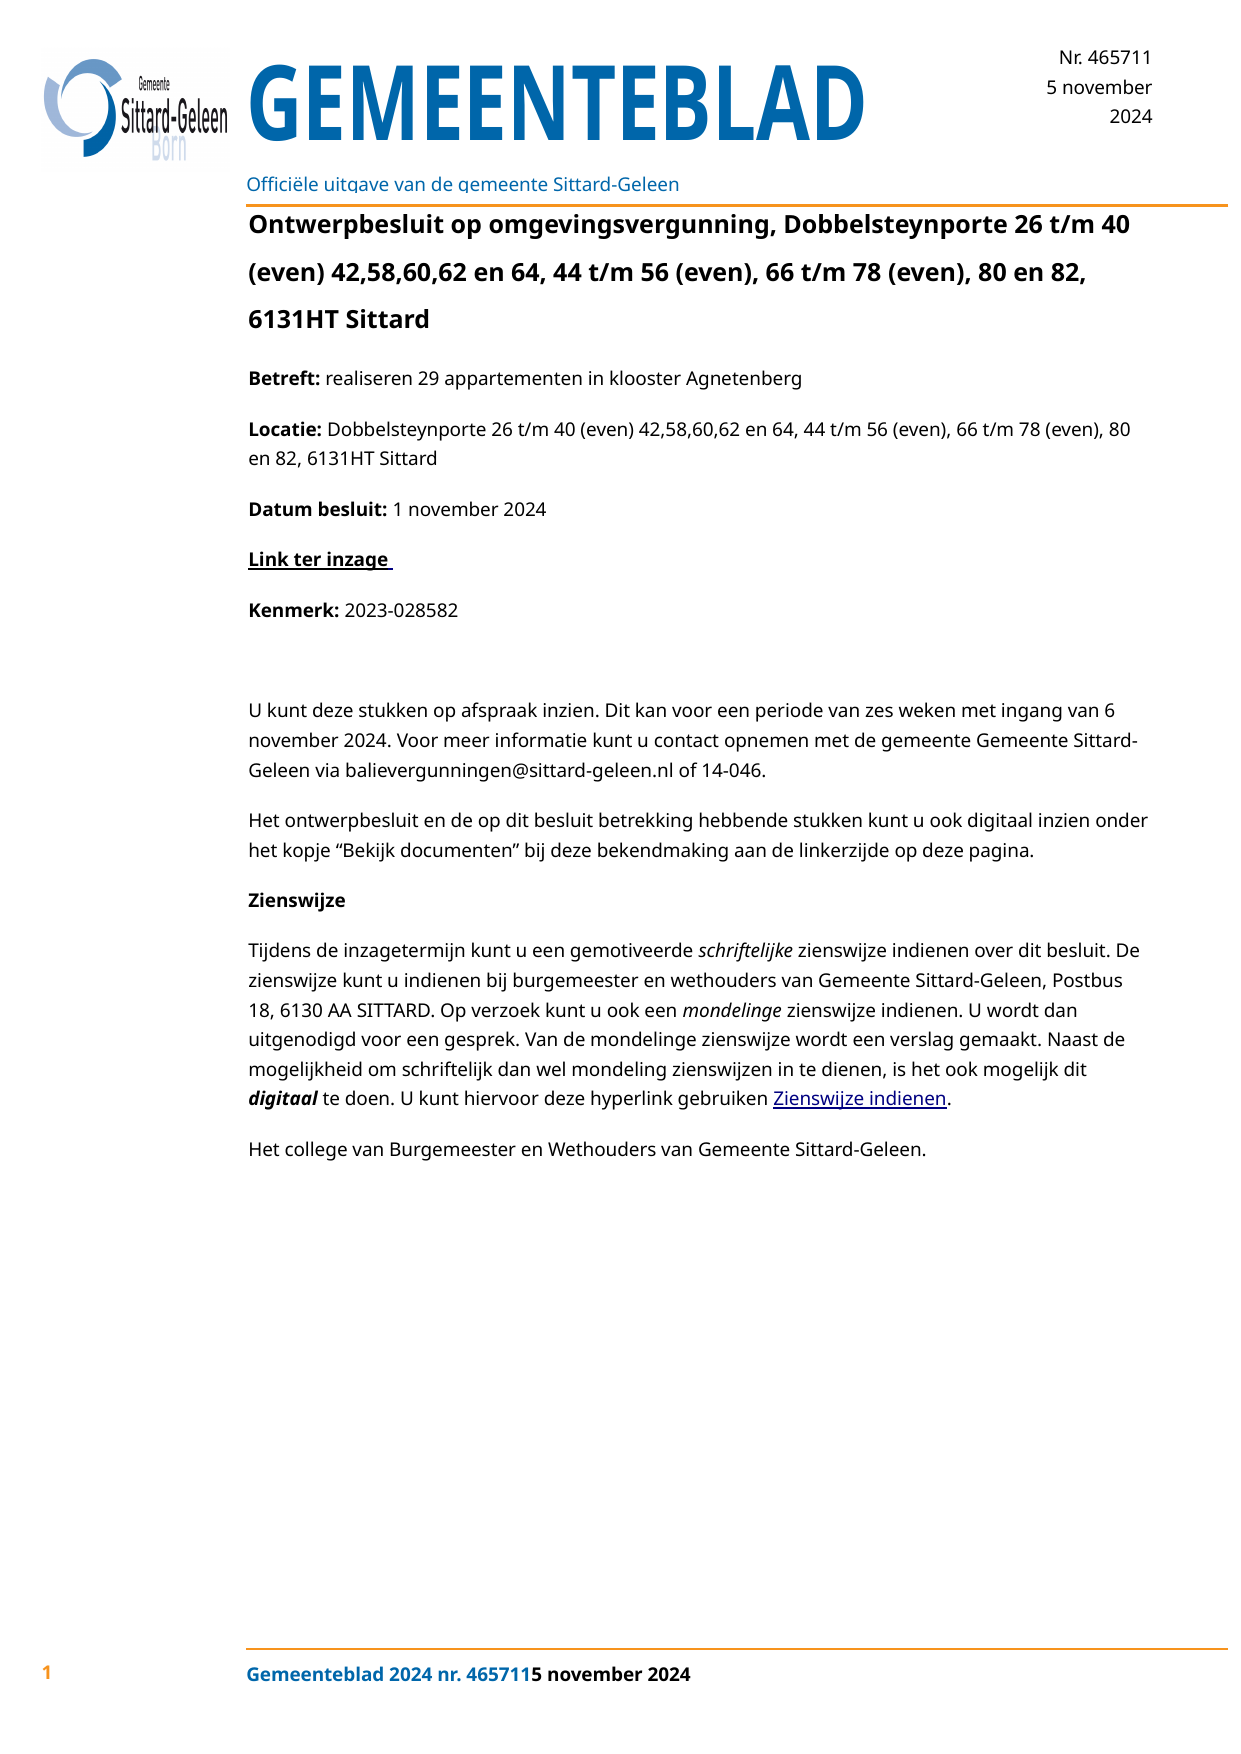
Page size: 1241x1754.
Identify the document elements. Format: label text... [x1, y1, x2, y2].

text Tijdens de inzagetermijn kunt u een gemotiveerde schriftelijke zienswijze indienen over dit besluit. De zienswijze kunt u indienen bij burgemeester en wethouders van Gemeente Sittard-Geleen, Postbus 18, 6130 AA SITTARD. Op verzoek kunt u ook een mondelinge zienswijze indienen. U wordt dan uitgenodigd voor een gesprek. Van de mondelinge zienswijze wordt een verslag gemaakt. Naast de mogelijkheid om schriftelijk dan wel mondeling zienswijzen in te dienen, is het ook mogelijk dit digitaal te doen. U kunt hiervoor deze hyperlink gebruiken Zienswijze indienen. [248, 938, 1152, 1111]
text Link ter inzage [248, 546, 1152, 572]
picture [41, 47, 231, 172]
text Datum besluit: 1 november 2024 [248, 496, 1152, 522]
text Het ontwerpbesluit en de op dit besluit betrekking hebbende stukken kunt u ook digitaal inzien onder het kopje “Bekijk documenten” bij deze bekendmaking aan de linkerzijde op deze pagina. [248, 807, 1152, 862]
text Betreft: realiseren 29 appartementen in klooster Agnetenberg [248, 366, 1152, 391]
text Het college van Burgemeester en Wethouders van Gemeente Sittard-Geleen. [248, 1136, 1152, 1162]
text Kenmerk: 2023-028582 [248, 597, 1152, 622]
text Ontwerpbesluit op omgevingsvergunning, Dobbelsteynporte 26 t/m 40 (even) 42,58,60,62 en 64, 44 t/m 56 (even), 66 t/m 78 (even), 80 en 82, 6131HT Sittard [248, 207, 1152, 336]
text U kunt deze stukken op afspraak inzien. Dit kan voor een periode van zes weken met ingang van 6 november 2024. Voor meer informatie kunt u contact opnemen met de gemeente Gemeente Sittard-Geleen via balievergunningen@sittard-geleen.nl of 14-046. [248, 698, 1152, 782]
text Zienswijze [248, 887, 1152, 913]
text Locatie: Dobbelsteynporte 26 t/m 40 (even) 42,58,60,62 en 64, 44 t/m 56 (even), 66 t/m 78 (even), 80 en 82, 6131HT Sittard [248, 416, 1152, 471]
